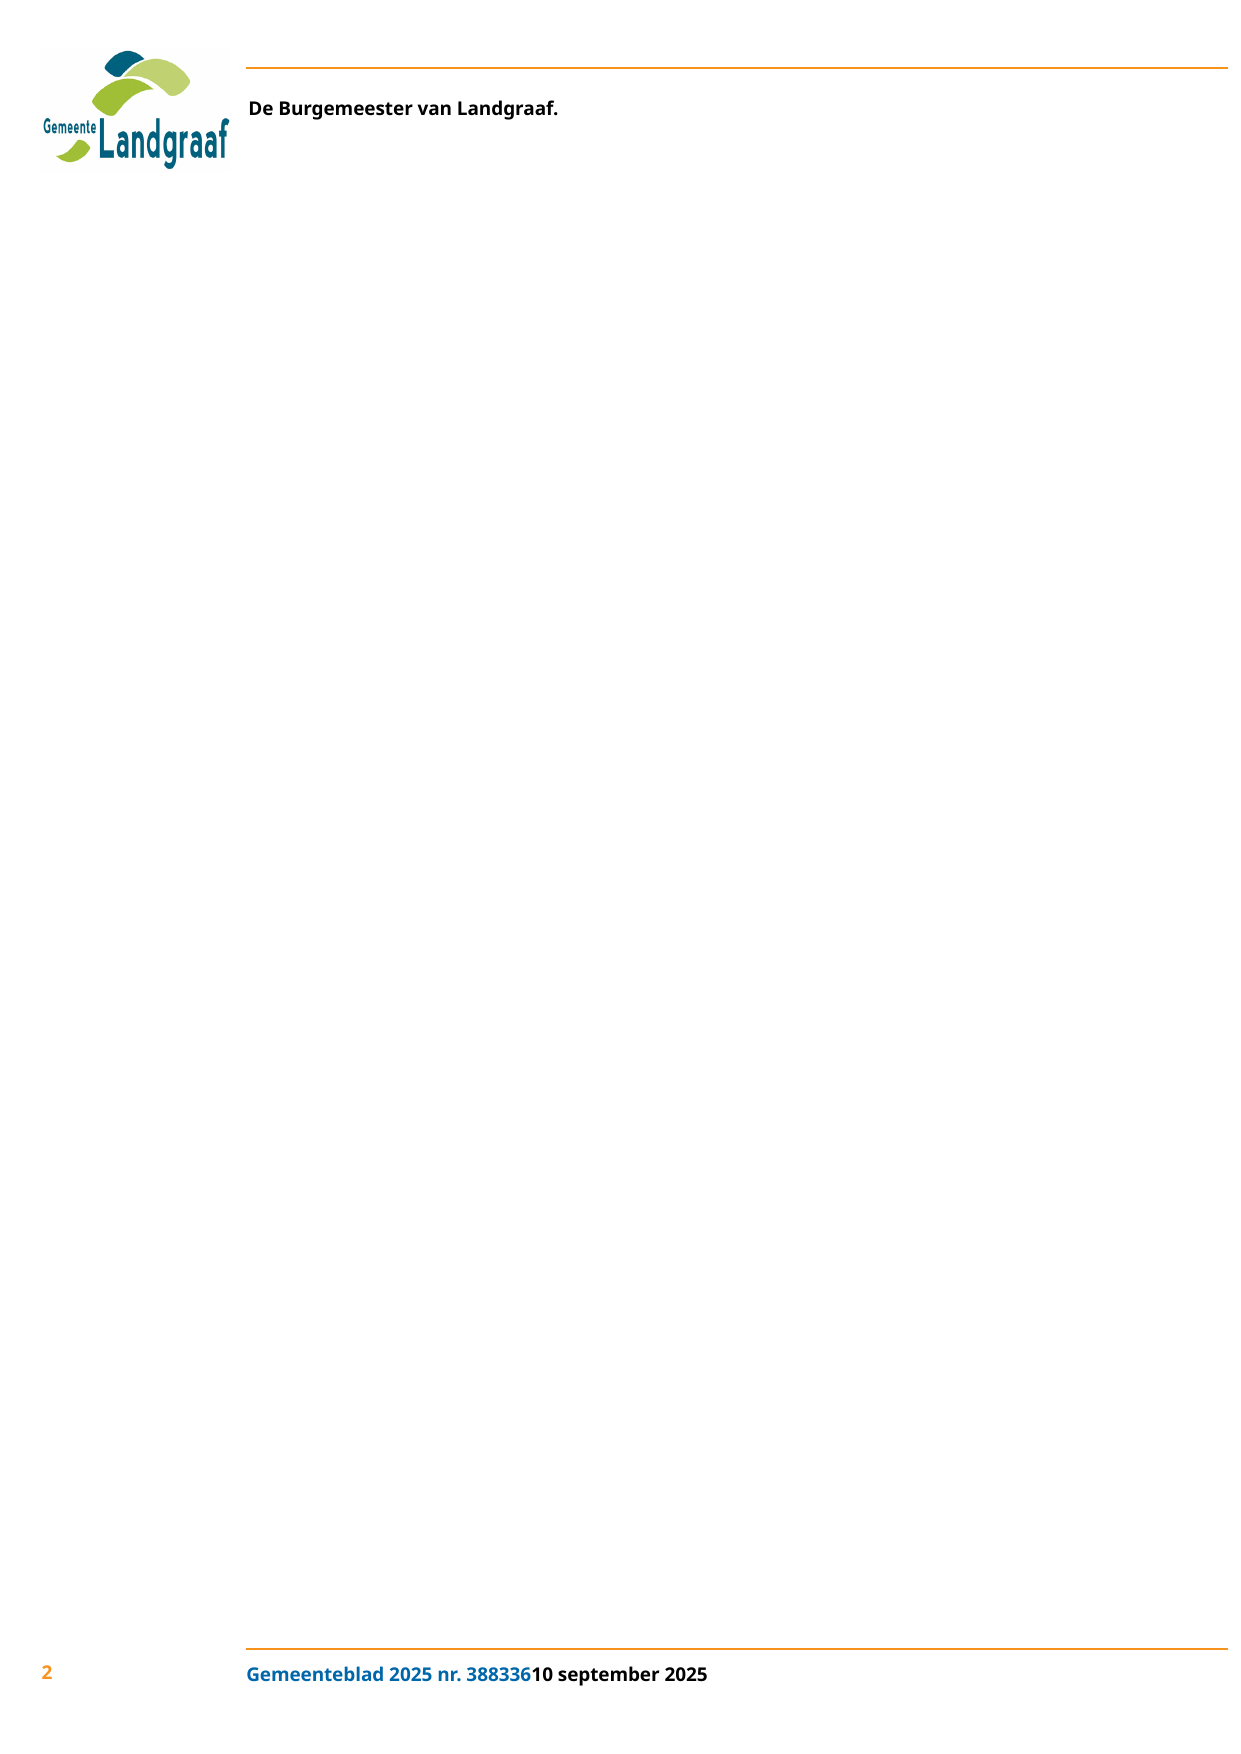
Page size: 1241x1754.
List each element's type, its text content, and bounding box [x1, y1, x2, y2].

text De Burgemeester van Landgraaf. [248, 95, 1152, 121]
picture [41, 47, 231, 172]
